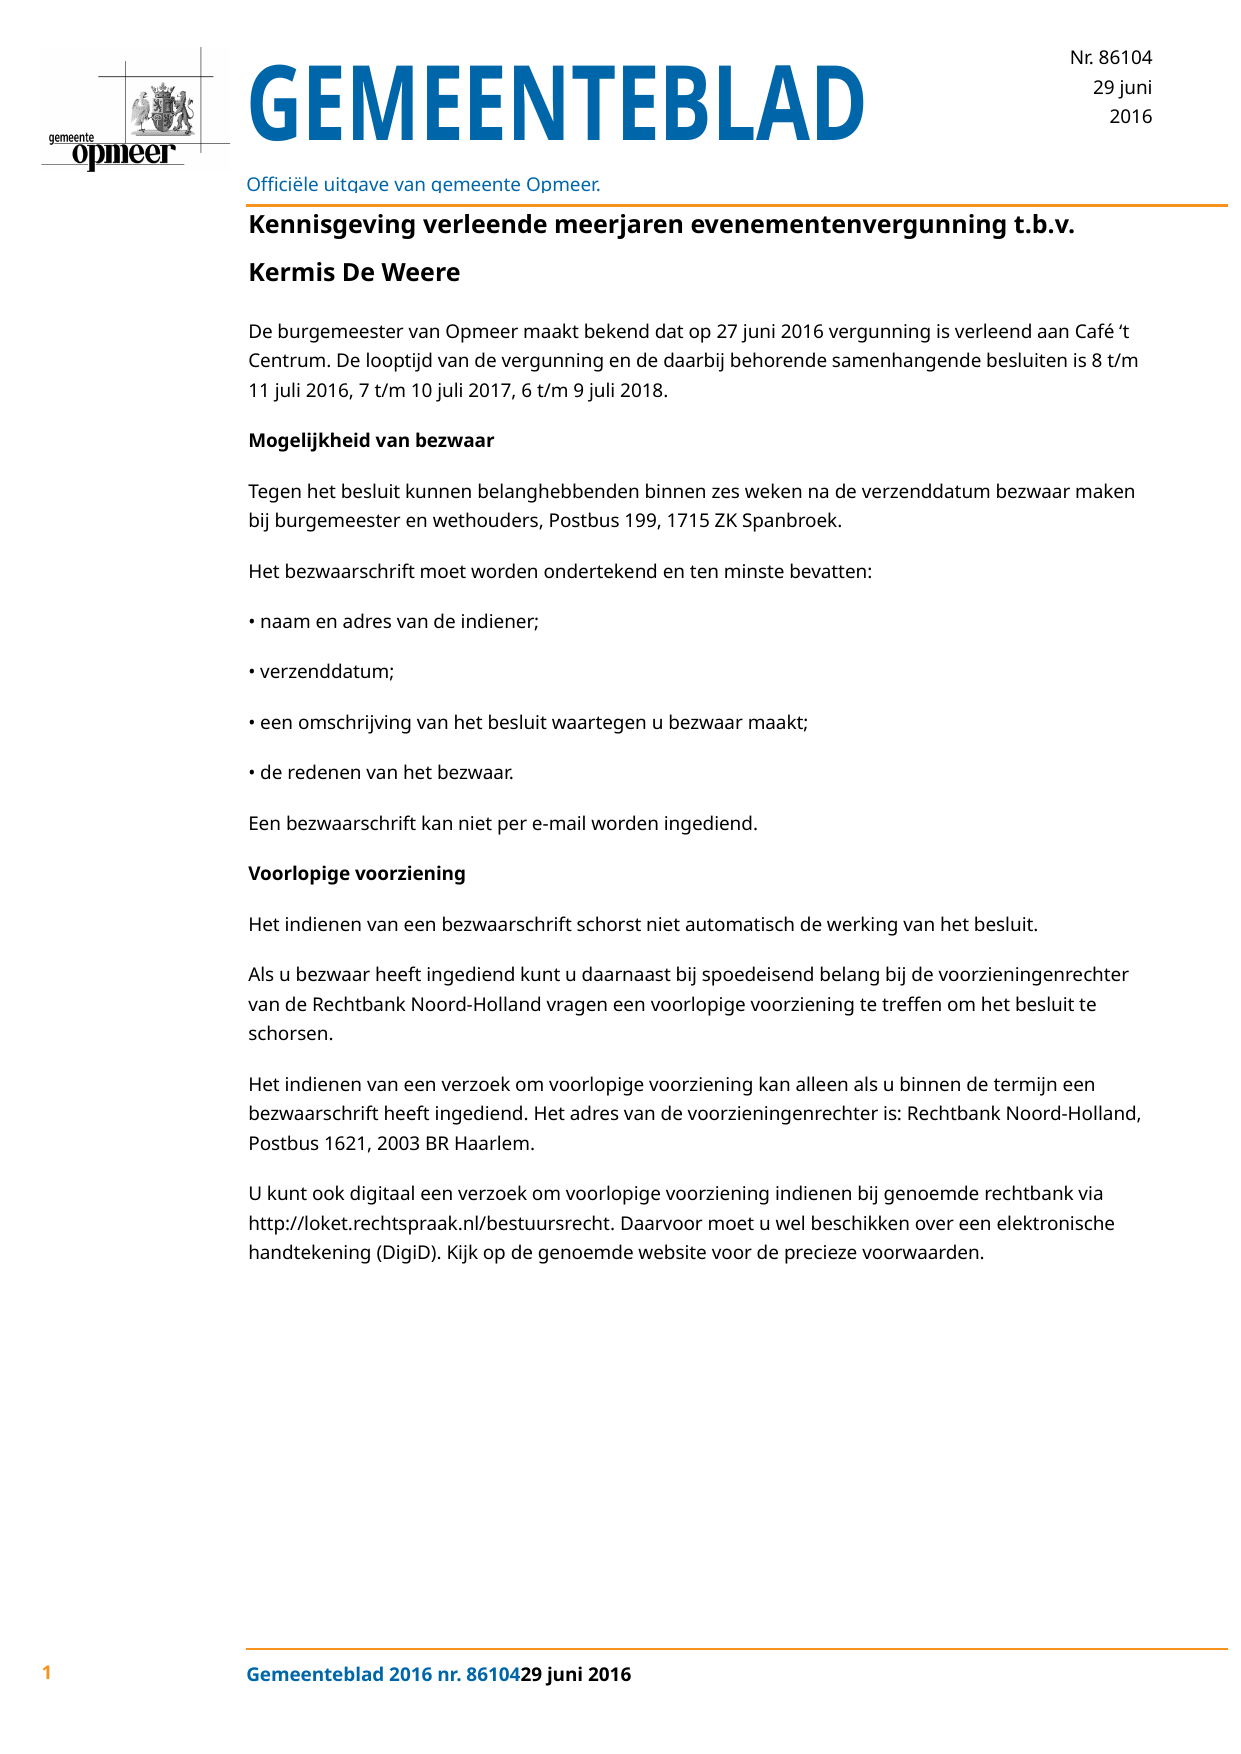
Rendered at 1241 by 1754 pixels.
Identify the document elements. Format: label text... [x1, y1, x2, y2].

text • verzenddatum; [248, 659, 1152, 684]
text Het indienen van een bezwaarschrift schorst niet automatisch de werking van het besluit. [248, 911, 1152, 937]
text Tegen het besluit kunnen belanghebbenden binnen zes weken na de verzenddatum bezwaar maken bij burgemeester en wethouders, Postbus 199, 1715 ZK Spanbroek. [248, 478, 1152, 533]
text Als u bezwaar heeft ingediend kunt u daarnaast bij spoedeisend belang bij de voorzieningenrechter van de Rechtbank Noord-Holland vragen een voorlopige voorziening te treffen om het besluit te schorsen. [248, 961, 1152, 1046]
text • een omschrijving van het besluit waartegen u bezwaar maakt; [248, 709, 1152, 735]
text Het indienen van een verzoek om voorlopige voorziening kan alleen als u binnen de termijn een bezwaarschrift heeft ingediend. Het adres van de voorzieningenrechter is: Rechtbank Noord-Holland, Postbus 1621, 2003 BR Haarlem. [248, 1071, 1152, 1156]
text Een bezwaarschrift kan niet per e-mail worden ingediend. [248, 810, 1152, 836]
text Voorlopige voorziening [248, 860, 1152, 886]
picture [41, 47, 231, 172]
text Kennisgeving verleende meerjaren evenementenvergunning t.b.v. Kermis De Weere [248, 207, 1152, 288]
text Het bezwaarschrift moet worden ondertekend en ten minste bevatten: [248, 558, 1152, 584]
text • naam en adres van de indiener; [248, 608, 1152, 634]
text Mogelijkheid van bezwaar [248, 427, 1152, 453]
text • de redenen van het bezwaar. [248, 759, 1152, 785]
text De burgemeester van Opmeer maakt bekend dat op 27 juni 2016 vergunning is verleend aan Café ‘t Centrum. De looptijd van de vergunning en de daarbij behorende samenhangende besluiten is 8 t/m 11 juli 2016, 7 t/m 10 juli 2017, 6 t/m 9 juli 2018. [248, 318, 1152, 403]
text U kunt ook digitaal een verzoek om voorlopige voorziening indienen bij genoemde rechtbank via http://loket.rechtspraak.nl/bestuursrecht. Daarvoor moet u wel beschikken over een elektronische handtekening (DigiD). Kijk op de genoemde website voor de precieze voorwaarden. [248, 1180, 1152, 1265]
